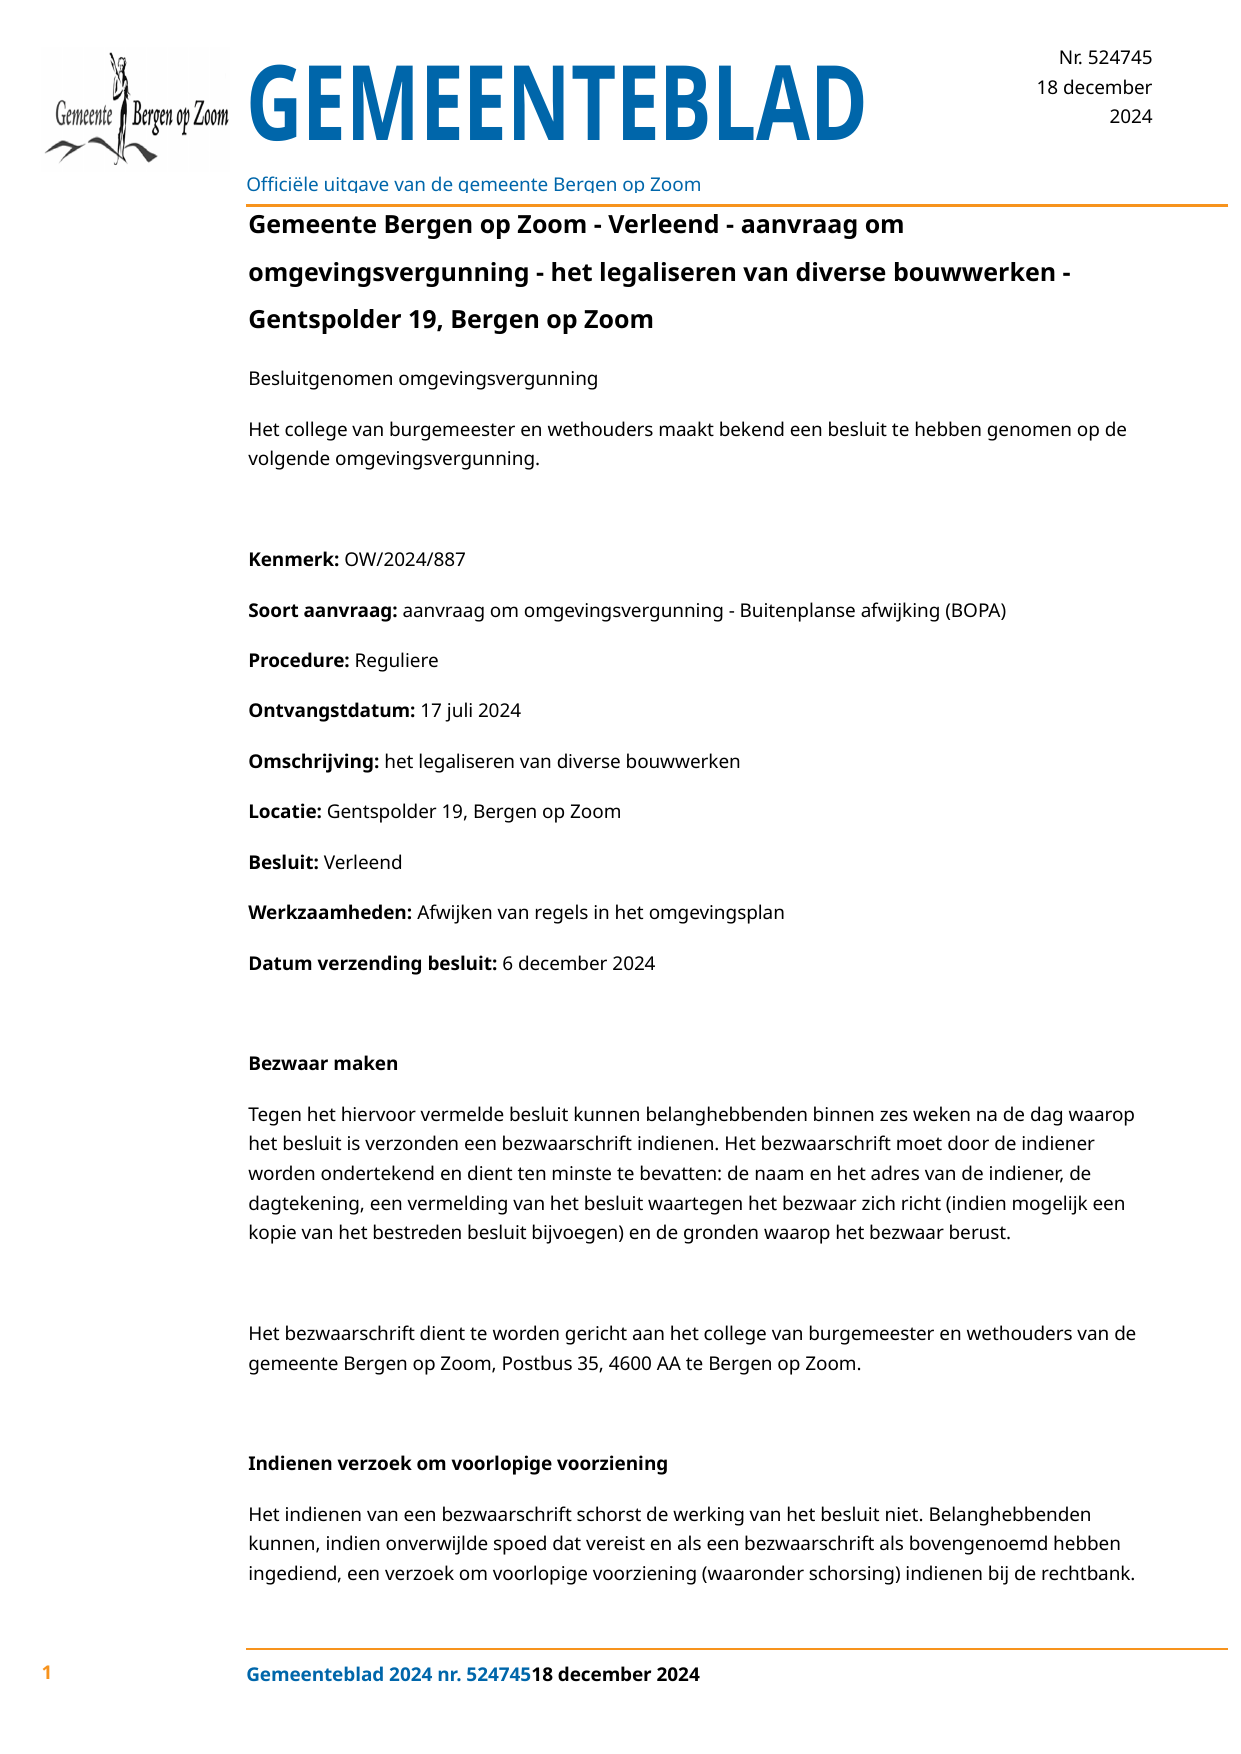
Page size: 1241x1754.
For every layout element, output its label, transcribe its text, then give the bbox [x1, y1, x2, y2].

text Besluit: Verleend [248, 849, 1152, 874]
text Indienen verzoek om voorlopige voorziening [248, 1451, 1152, 1476]
text Locatie: Gentspolder 19, Bergen op Zoom [248, 798, 1152, 824]
text Het bezwaarschrift dient te worden gericht aan het college van burgemeester en wethouders van de gemeente Bergen op Zoom, Postbus 35, 4600 AA te Bergen op Zoom. [248, 1320, 1152, 1375]
text Besluitgenomen omgevingsvergunning [248, 366, 1152, 391]
text Kenmerk: OW/2024/887 [248, 546, 1152, 572]
text Omschrijving: het legaliseren van diverse bouwwerken [248, 748, 1152, 774]
text Gemeente Bergen op Zoom - Verleend - aanvraag om omgevingsvergunning - het legaliseren van diverse bouwwerken - Gentspolder 19, Bergen op Zoom [248, 207, 1152, 336]
picture [41, 47, 231, 172]
text Procedure: Reguliere [248, 647, 1152, 673]
text Soort aanvraag: aanvraag om omgevingsvergunning - Buitenplanse afwijking (BOPA) [248, 597, 1152, 622]
text Datum verzending besluit: 6 december 2024 [248, 950, 1152, 975]
text Bezwaar maken [248, 1051, 1152, 1076]
text Het college van burgemeester en wethouders maakt bekend een besluit te hebben genomen op de volgende omgevingsvergunning. [248, 416, 1152, 471]
text Ontvangstdatum: 17 juli 2024 [248, 698, 1152, 723]
text Het indienen van een bezwaarschrift schorst de werking van het besluit niet. Belanghebbenden kunnen, indien onverwijlde spoed dat vereist en als een bezwaarschrift als bovengenoemd hebben ingediend, een verzoek om voorlopige voorziening (waaronder schorsing) indienen bij de rechtbank. [248, 1501, 1152, 1586]
text Tegen het hiervoor vermelde besluit kunnen belanghebbenden binnen zes weken na de dag waarop het besluit is verzonden een bezwaarschrift indienen. Het bezwaarschrift moet door de indiener worden ondertekend en dient ten minste te bevatten: de naam en het adres van de indiener, de dagtekening, een vermelding van het besluit waartegen het bezwaar zich richt (indien mogelijk een kopie van het bestreden besluit bijvoegen) en de gronden waarop het bezwaar berust. [248, 1101, 1152, 1245]
text Werkzaamheden: Afwijken van regels in het omgevingsplan [248, 899, 1152, 925]
